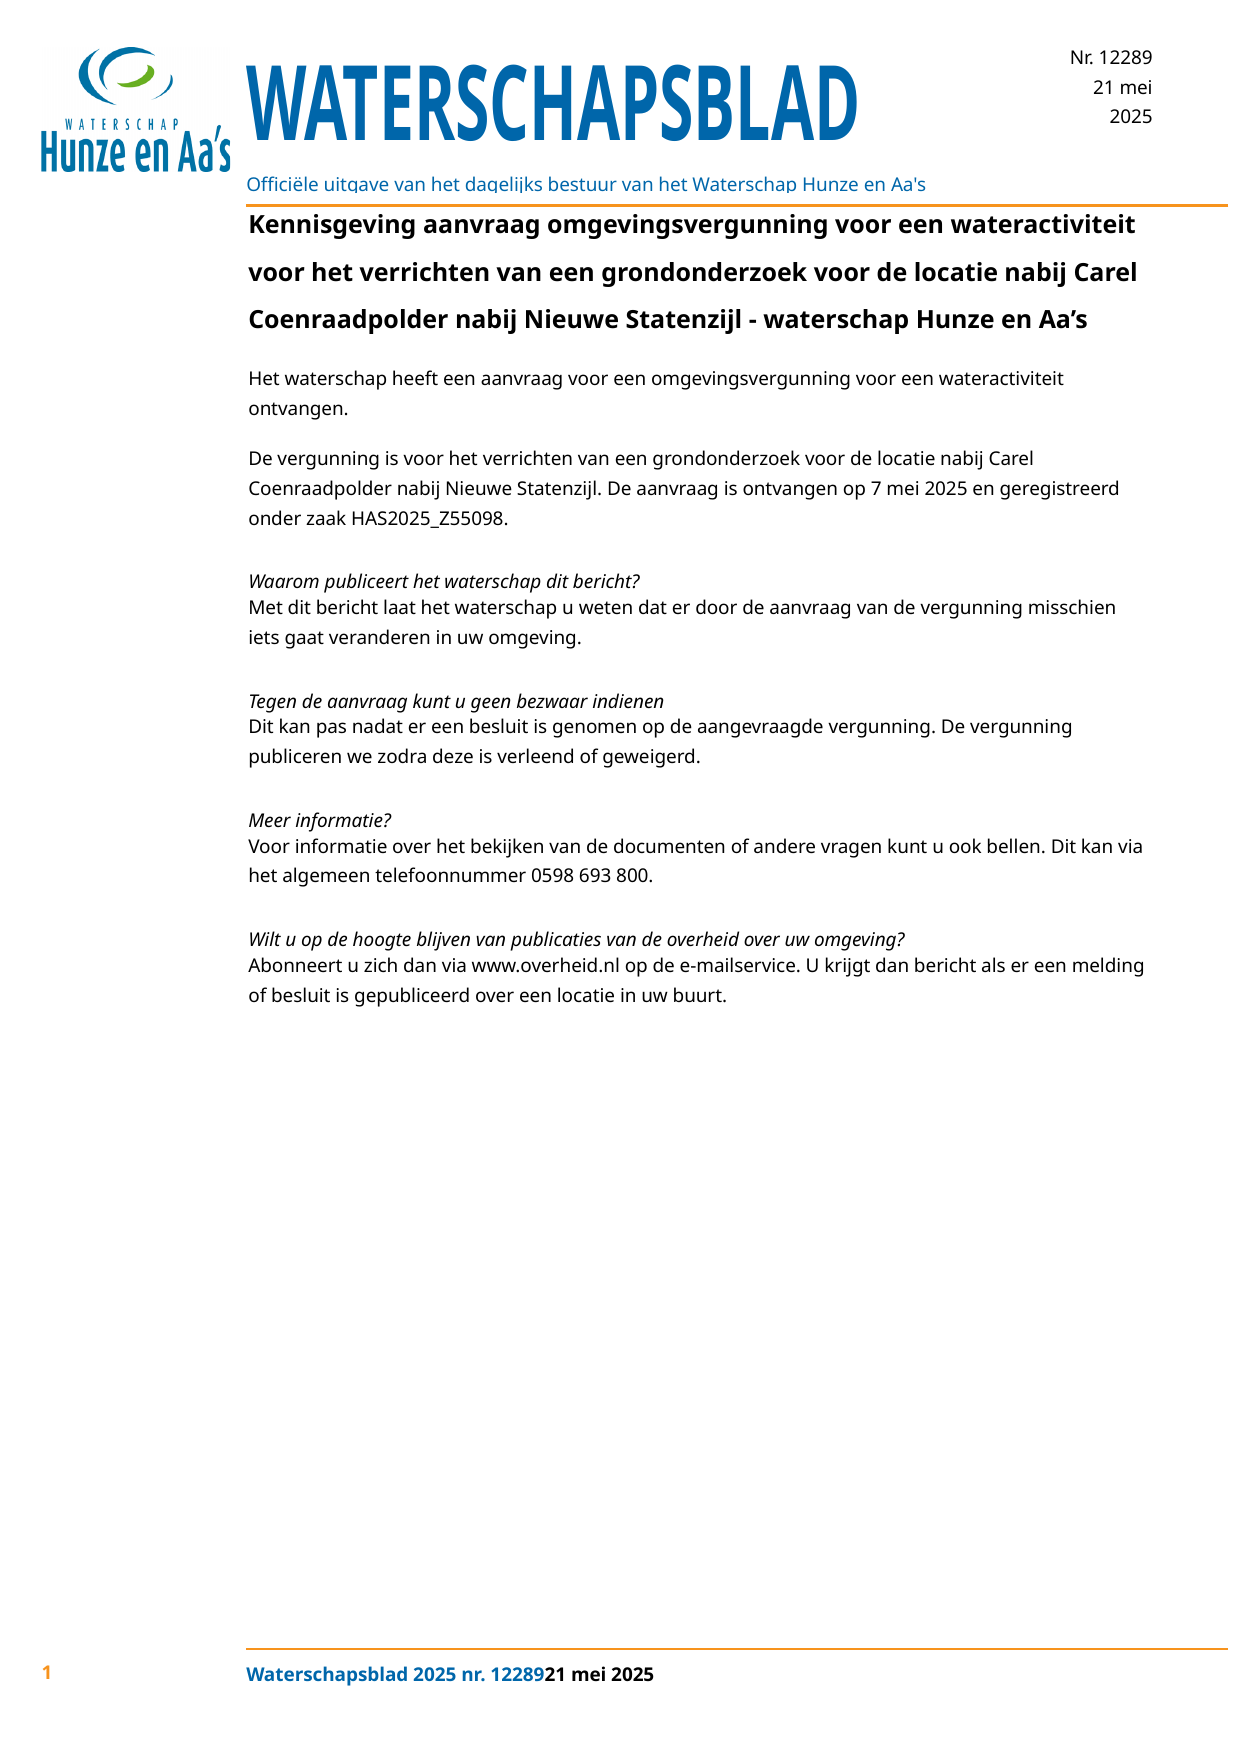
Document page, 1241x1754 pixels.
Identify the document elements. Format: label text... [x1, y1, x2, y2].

text Kennisgeving aanvraag omgevingsvergunning voor een wateractiviteit voor het verrichten van een grondonderzoek voor de locatie nabij Carel Coenraadpolder nabij Nieuwe Statenzijl - waterschap Hunze en Aa’s [248, 207, 1152, 336]
text Waarom publiceert het waterschap dit bericht? [248, 569, 1152, 594]
picture [47, 154, 51, 172]
text Wilt u op de hoogte blijven van publicaties van de overheid over uw omgeving? [248, 926, 1152, 952]
text Dit kan pas nadat er een besluit is genomen op de aangevraagde vergunning. De vergunning publiceren we zodra deze is verleend of geweigerd. [248, 714, 1152, 769]
text Met dit bericht laat het waterschap u weten dat er door de aanvraag van de vergunning misschien iets gaat veranderen in uw omgeving. [248, 594, 1152, 650]
picture [183, 163, 191, 172]
picture [226, 145, 231, 156]
text Voor informatie over het bekijken van de documenten of andere vragen kunt u ook bellen. Dit kan via het algemeen telefoonnummer 0598 693 800. [248, 833, 1152, 888]
text Tegen de aanvraag kunt u geen bezwaar indienen [248, 688, 1152, 714]
text De vergunning is voor het verrichten van een grondonderzoek voor de locatie nabij Carel Coenraadpolder nabij Nieuwe Statenzijl. De aanvraag is ontvangen op 7 mei 2025 en geregistreerd onder zaak HAS2025_Z55098. [248, 446, 1152, 530]
text Abonneert u zich dan via www.overheid.nl op de e-mailservice. U krijgt dan bericht als er een melding of besluit is gepubliceerd over een locatie in uw buurt. [248, 952, 1152, 1007]
text Meer informatie? [248, 807, 1152, 833]
text Het waterschap heeft een aanvraag voor een omgevingsvergunning voor een wateractiviteit ontvangen. [248, 366, 1152, 421]
picture [41, 47, 231, 172]
